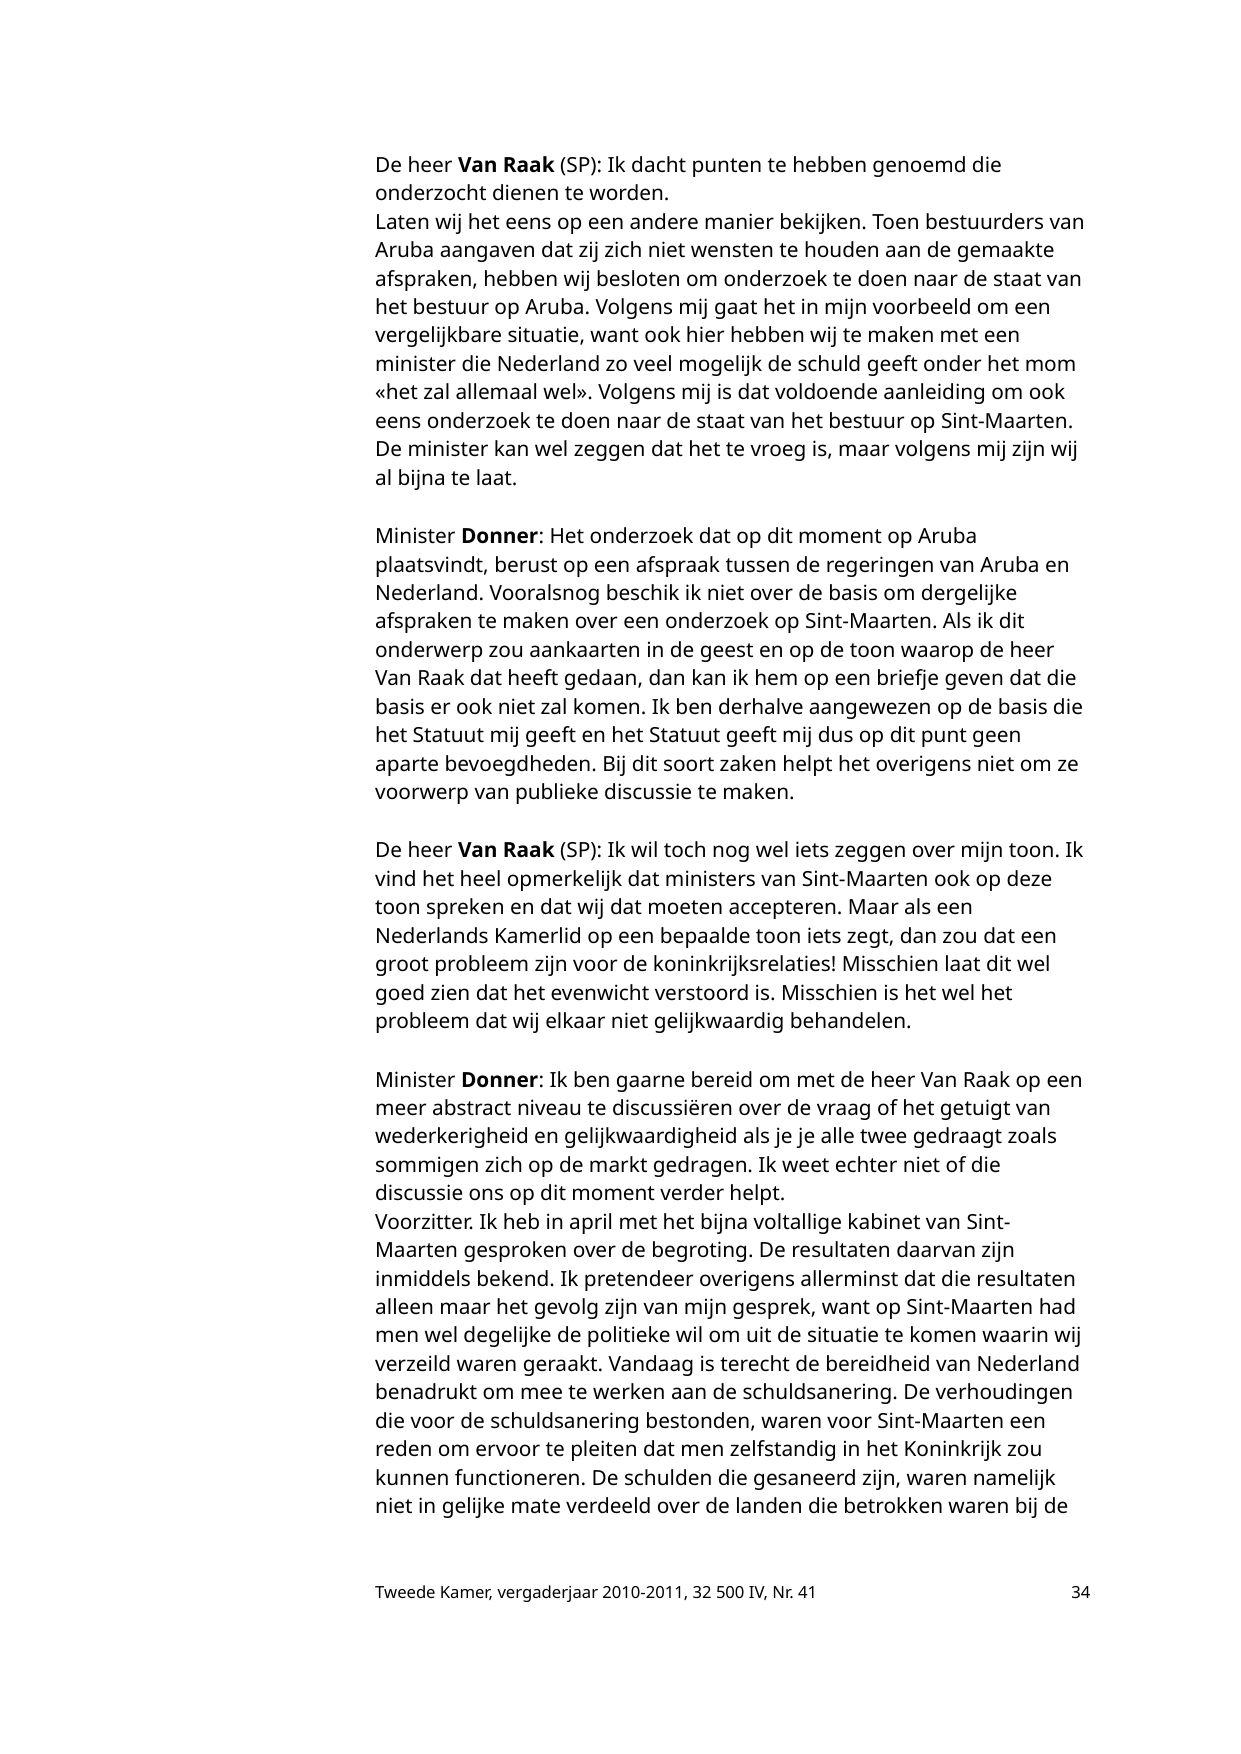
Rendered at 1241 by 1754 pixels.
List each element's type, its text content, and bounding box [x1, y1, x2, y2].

text De heer Van Raak (SP): Ik wil toch nog wel iets zeggen over mijn toon. Ik vind het heel opmerkelijk dat ministers van Sint-Maarten ook op deze toon spreken en dat wij dat moeten accepteren. Maar als een Nederlands Kamerlid op een bepaalde toon iets zegt, dan zou dat een groot probleem zijn voor de koninkrijksrelaties! Misschien laat dit wel goed zien dat het evenwicht verstoord is. Misschien is het wel het probleem dat wij elkaar niet gelijkwaardig behandelen. [375, 836, 1090, 1035]
text De heer Van Raak (SP): Ik dacht punten te hebben genoemd die onderzocht dienen te worden. [375, 150, 1090, 207]
text Minister Donner: Het onderzoek dat op dit moment op Aruba plaatsvindt, berust op een afspraak tussen de regeringen van Aruba en Nederland. Vooralsnog beschik ik niet over de basis om dergelijke afspraken te maken over een onderzoek op Sint-Maarten. Als ik dit onderwerp zou aankaarten in de geest en op de toon waarop de heer Van Raak dat heeft gedaan, dan kan ik hem op een briefje geven dat die basis er ook niet zal komen. Ik ben derhalve aangewezen op de basis die het Statuut mij geeft en het Statuut geeft mij dus op dit punt geen aparte bevoegdheden. Bij dit soort zaken helpt het overigens niet om ze voorwerp van publieke discussie te maken. [375, 521, 1090, 806]
text Voorzitter. Ik heb in april met het bijna voltallige kabinet van Sint-Maarten gesproken over de begroting. De resultaten daarvan zijn inmiddels bekend. Ik pretendeer overigens allerminst dat die resultaten alleen maar het gevolg zijn van mijn gesprek, want op Sint-Maarten had men wel degelijke de politieke wil om uit de situatie te komen waarin wij verzeild waren geraakt. Vandaag is terecht de bereidheid van Nederland benadrukt om mee te werken aan de schuldsanering. De verhoudingen die voor de schuldsanering bestonden, waren voor Sint-Maarten een reden om ervoor te pleiten dat men zelfstandig in het Koninkrijk zou kunnen functioneren. De schulden die gesaneerd zijn, waren namelijk niet in gelijke mate verdeeld over de landen die betrokken waren bij de [375, 1207, 1090, 1520]
text Minister Donner: Ik ben gaarne bereid om met de heer Van Raak op een meer abstract niveau te discussiëren over de vraag of het getuigt van wederkerigheid en gelijkwaardigheid als je je alle twee gedraagt zoals sommigen zich op de markt gedragen. Ik weet echter niet of die discussie ons op dit moment verder helpt. [375, 1065, 1090, 1207]
text Laten wij het eens op een andere manier bekijken. Toen bestuurders van Aruba aangaven dat zij zich niet wensten te houden aan de gemaakte afspraken, hebben wij besloten om onderzoek te doen naar de staat van het bestuur op Aruba. Volgens mij gaat het in mijn voorbeeld om een vergelijkbare situatie, want ook hier hebben wij te maken met een minister die Nederland zo veel mogelijk de schuld geeft onder het mom «het zal allemaal wel». Volgens mij is dat voldoende aanleiding om ook eens onderzoek te doen naar de staat van het bestuur op Sint-Maarten. De minister kan wel zeggen dat het te vroeg is, maar volgens mij zijn wij al bijna te laat. [375, 207, 1090, 491]
